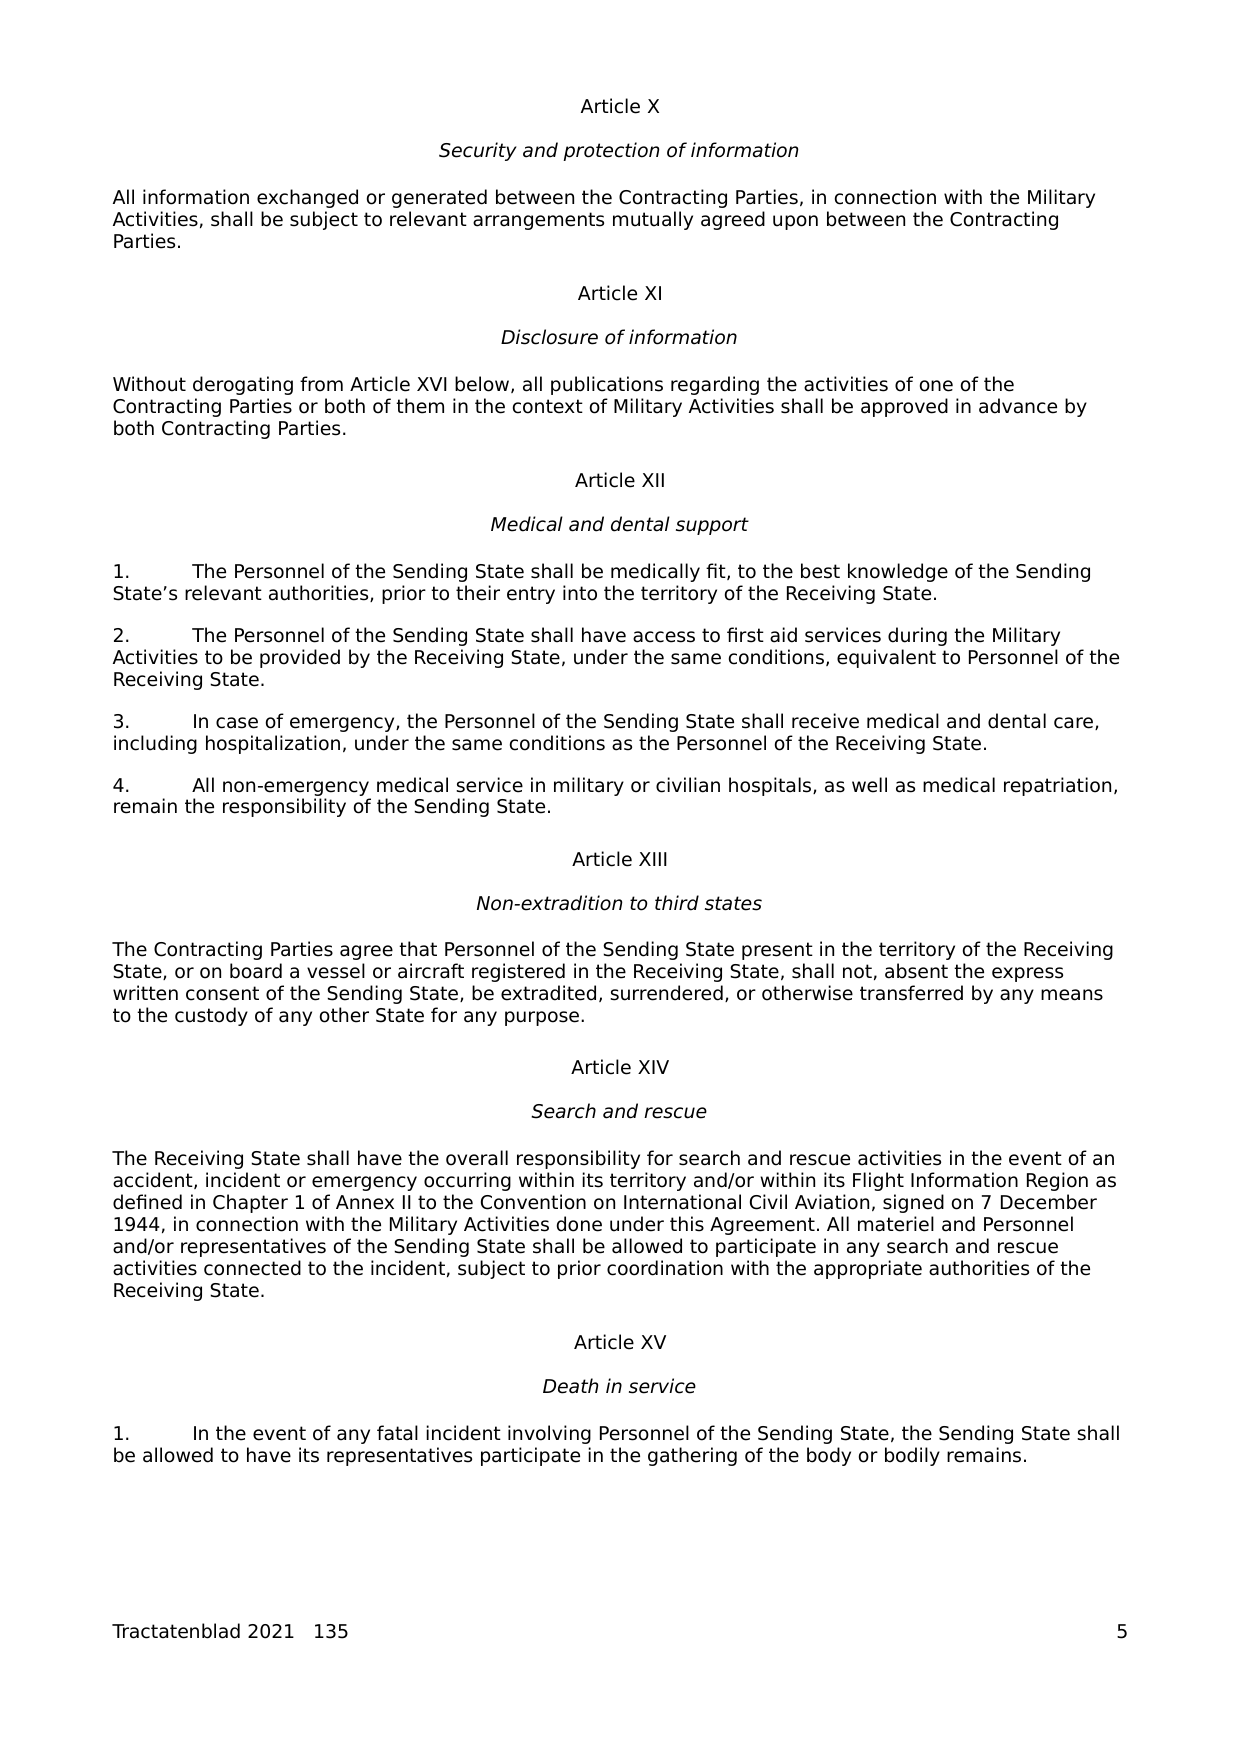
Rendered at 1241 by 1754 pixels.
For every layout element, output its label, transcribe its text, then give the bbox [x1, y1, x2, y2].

subtitle Article XIII Non-extradition to third states [112, 848, 1128, 914]
text Without derogating from Article XVI below, all publications regarding the activities of one of the Contracting Parties or both of them in the context of Military Activities shall be approved in advance by both Contracting Parties. [112, 374, 1128, 440]
text All information exchanged or generated between the Contracting Parties, in connection with the Military Activities, shall be subject to relevant arrangements mutually agreed upon between the Contracting Parties. [112, 187, 1128, 253]
text The Contracting Parties agree that Personnel of the Sending State present in the territory of the Receiving State, or on board a vessel or aircraft registered in the Receiving State, shall not, absent the express written consent of the Sending State, be extradited, surrendered, or otherwise transferred by any means to the custody of any other State for any purpose. [112, 939, 1128, 1027]
text 1. In the event of any fatal incident involving Personnel of the Sending State, the Sending State shall be allowed to have its representatives participate in the gathering of the body or bodily remains. [112, 1423, 1128, 1467]
subtitle Article XI Disclosure of information [112, 283, 1128, 349]
subtitle Article XV Death in service [112, 1332, 1128, 1398]
subtitle Article XII Medical and dental support [112, 470, 1128, 536]
text The Receiving State shall have the overall responsibility for search and rescue activities in the event of an accident, incident or emergency occurring within its territory and/or within its Flight Information Region as defined in Chapter 1 of Annex II to the Convention on International Civil Aviation, signed on 7 December 1944, in connection with the Military Activities done under this Agreement. All materiel and Personnel and/or representatives of the Sending State shall be allowed to participate in any search and rescue activities connected to the incident, subject to prior coordination with the appropriate authorities of the Receiving State. [112, 1148, 1128, 1302]
text 2. The Personnel of the Sending State shall have access to first aid services during the Military Activities to be provided by the Receiving State, under the same conditions, equivalent to Personnel of the Receiving State. [112, 624, 1128, 691]
subtitle Article X Security and protection of information [112, 96, 1128, 162]
text 3. In case of emergency, the Personnel of the Sending State shall receive medical and dental care, including hospitalization, under the same conditions as the Personnel of the Receiving State. [112, 711, 1128, 754]
text 1. The Personnel of the Sending State shall be medically fit, to the best knowledge of the Sending State’s relevant authorities, prior to their entry into the territory of the Receiving State. [112, 561, 1128, 604]
text 4. All non-emergency medical service in military or civilian hospitals, as well as medical repatriation, remain the responsibility of the Sending State. [112, 774, 1128, 818]
subtitle Article XIV Search and rescue [112, 1057, 1128, 1123]
